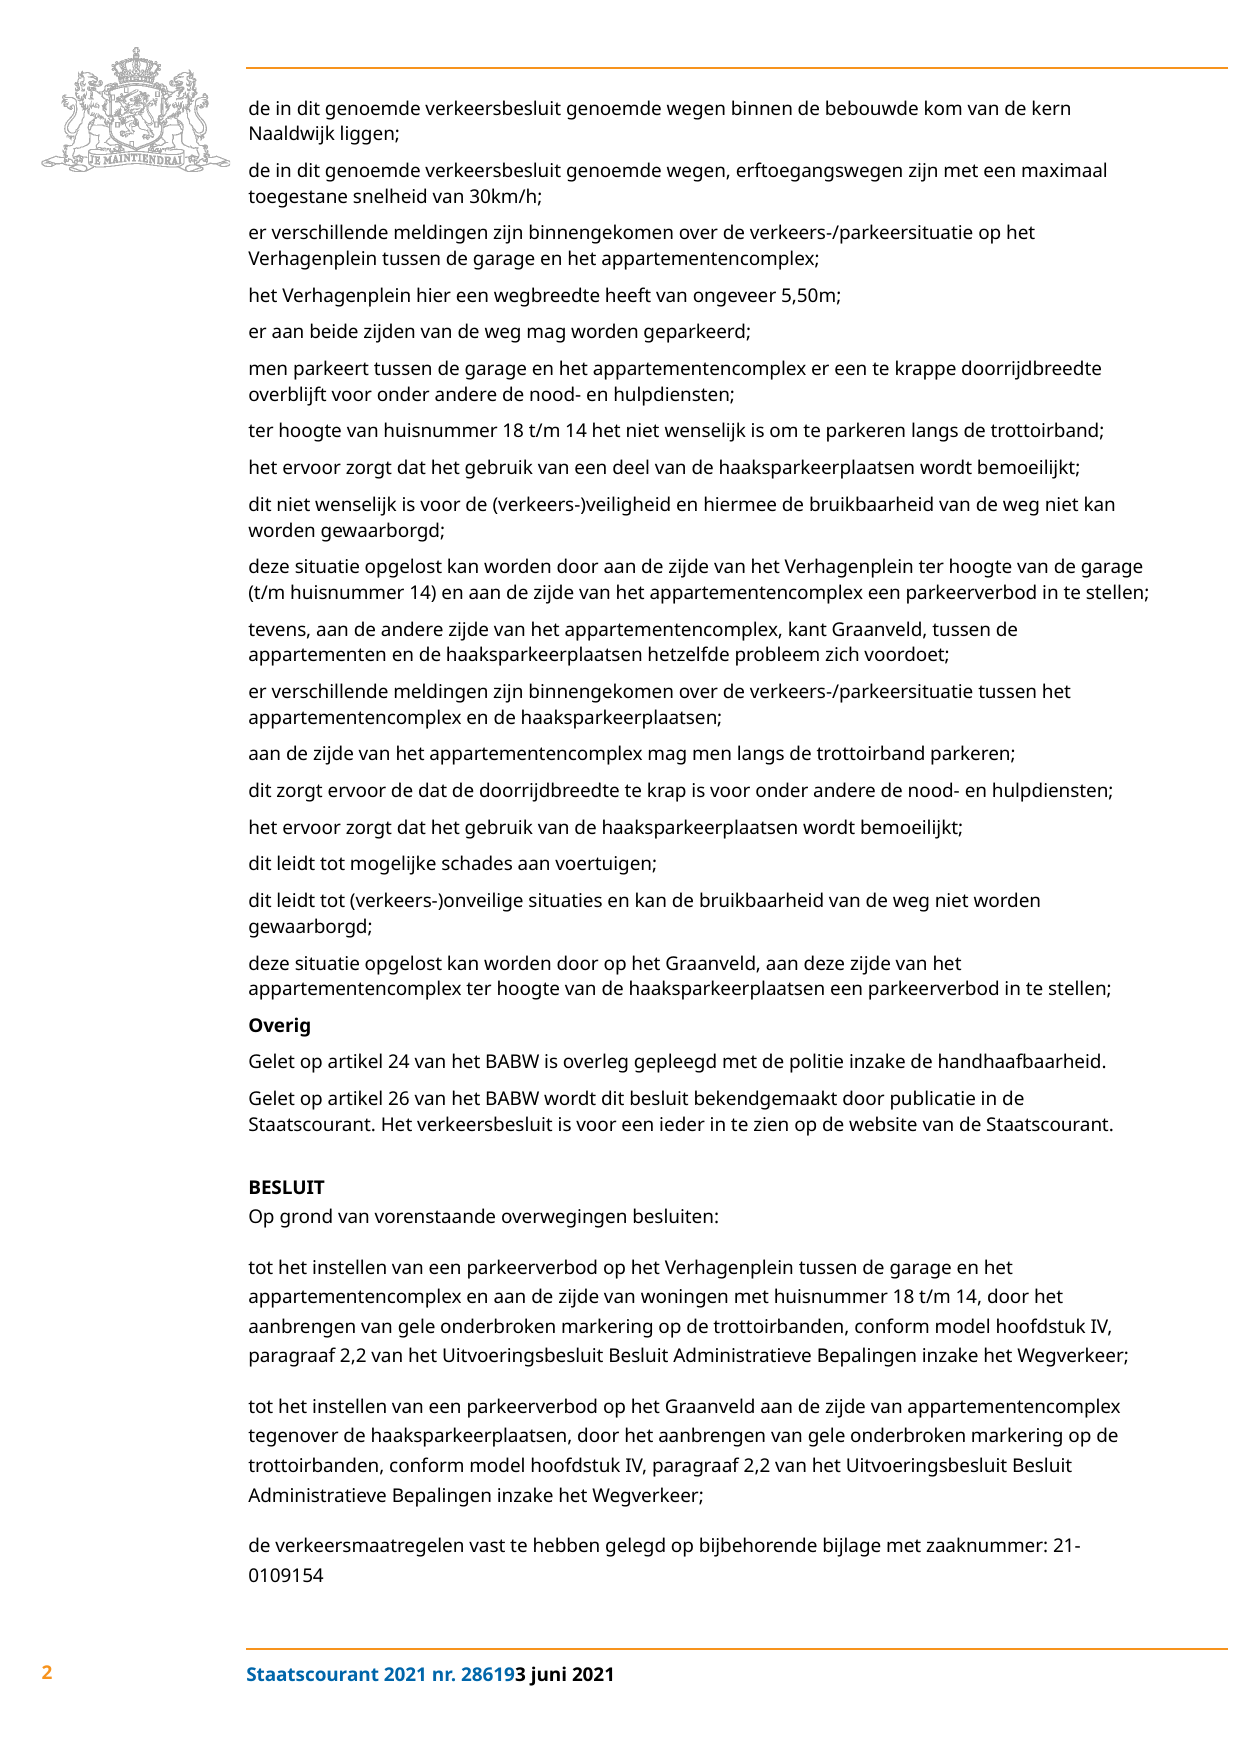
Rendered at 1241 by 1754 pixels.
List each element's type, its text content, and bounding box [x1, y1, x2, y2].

text de in dit genoemde verkeersbesluit genoemde wegen binnen de bebouwde kom van de kern Naaldwijk liggen; [248, 95, 1152, 146]
text dit niet wenselijk is voor de (verkeers-)veiligheid en hiermee de bruikbaarheid van de weg niet kan worden gewaarborgd; [248, 491, 1152, 542]
text er verschillende meldingen zijn binnengekomen over de verkeers-/parkeersituatie op het Verhagenplein tussen de garage en het appartementencomplex; [248, 219, 1152, 271]
text deze situatie opgelost kan worden door aan de zijde van het Verhagenplein ter hoogte van de garage (t/m huisnummer 14) en aan de zijde van het appartementencomplex een parkeerverbod in te stellen; [248, 553, 1152, 605]
text tot het instellen van een parkeerverbod op het Graanveld aan de zijde van appartementencomplex tegenover de haaksparkeerplaatsen, door het aanbrengen van gele onderbroken markering op de trottoirbanden, conform model hoofdstuk IV, paragraaf 2,2 van het Uitvoeringsbesluit Besluit Administratieve Bepalingen inzake het Wegverkeer; [248, 1393, 1152, 1507]
text aan de zijde van het appartementencomplex mag men langs de trottoirband parkeren; [248, 741, 1152, 766]
text het ervoor zorgt dat het gebruik van een deel van de haaksparkeerplaatsen wordt bemoeilijkt; [248, 454, 1152, 480]
text het ervoor zorgt dat het gebruik van de haaksparkeerplaatsen wordt bemoeilijkt; [248, 814, 1152, 840]
text er verschillende meldingen zijn binnengekomen over de verkeers-/parkeersituatie tussen het appartementencomplex en de haaksparkeerplaatsen; [248, 678, 1152, 730]
text deze situatie opgelost kan worden door op het Graanveld, aan deze zijde van het appartementencomplex ter hoogte van de haaksparkeerplaatsen een parkeerverbod in te stellen; [248, 950, 1152, 1001]
text er aan beide zijden van de weg mag worden geparkeerd; [248, 319, 1152, 344]
text tot het instellen van een parkeerverbod op het Verhagenplein tussen de garage en het appartementencomplex en aan de zijde van woningen met huisnummer 18 t/m 14, door het aanbrengen van gele onderbroken markering op de trottoirbanden, conform model hoofdstuk IV, paragraaf 2,2 van het Uitvoeringsbesluit Besluit Administratieve Bepalingen inzake het Wegverkeer; [248, 1254, 1152, 1368]
text men parkeert tussen de garage en het appartementencomplex er een te krappe doorrijdbreedte overblijft voor onder andere de nood- en hulpdiensten; [248, 355, 1152, 407]
picture [41, 47, 231, 172]
text het Verhagenplein hier een wegbreedte heeft van ongeveer 5,50m; [248, 282, 1152, 308]
text de verkeersmaatregelen vast te hebben gelegd op bijbehorende bijlage met zaaknummer: 21-0109154 [248, 1532, 1152, 1587]
text Op grond van vorenstaande overwegingen besluiten: [248, 1203, 1152, 1229]
text dit leidt tot (verkeers-)onveilige situaties en kan de bruikbaarheid van de weg niet worden gewaarborgd; [248, 887, 1152, 939]
text Gelet op artikel 24 van het BABW is overleg gepleegd met de politie inzake de handhaafbaarheid. [248, 1049, 1152, 1074]
text de in dit genoemde verkeersbesluit genoemde wegen, erftoegangswegen zijn met een maximaal toegestane snelheid van 30km/h; [248, 157, 1152, 209]
text dit leidt tot mogelijke schades aan voertuigen; [248, 851, 1152, 876]
text tevens, aan de andere zijde van het appartementencomplex, kant Graanveld, tussen de appartementen en de haaksparkeerplaatsen hetzelfde probleem zich voordoet; [248, 616, 1152, 667]
text Gelet op artikel 26 van het BABW wordt dit besluit bekendgemaakt door publicatie in de Staatscourant. Het verkeersbesluit is voor een ieder in te zien op de website van de Staatscourant. [248, 1085, 1152, 1137]
text dit zorgt ervoor de dat de doorrijdbreedte te krap is voor onder andere de nood- en hulpdiensten; [248, 777, 1152, 803]
text Overig [248, 1012, 1152, 1038]
text ter hoogte van huisnummer 18 t/m 14 het niet wenselijk is om te parkeren langs de trottoirband; [248, 418, 1152, 443]
text BESLUIT [248, 1174, 1152, 1199]
